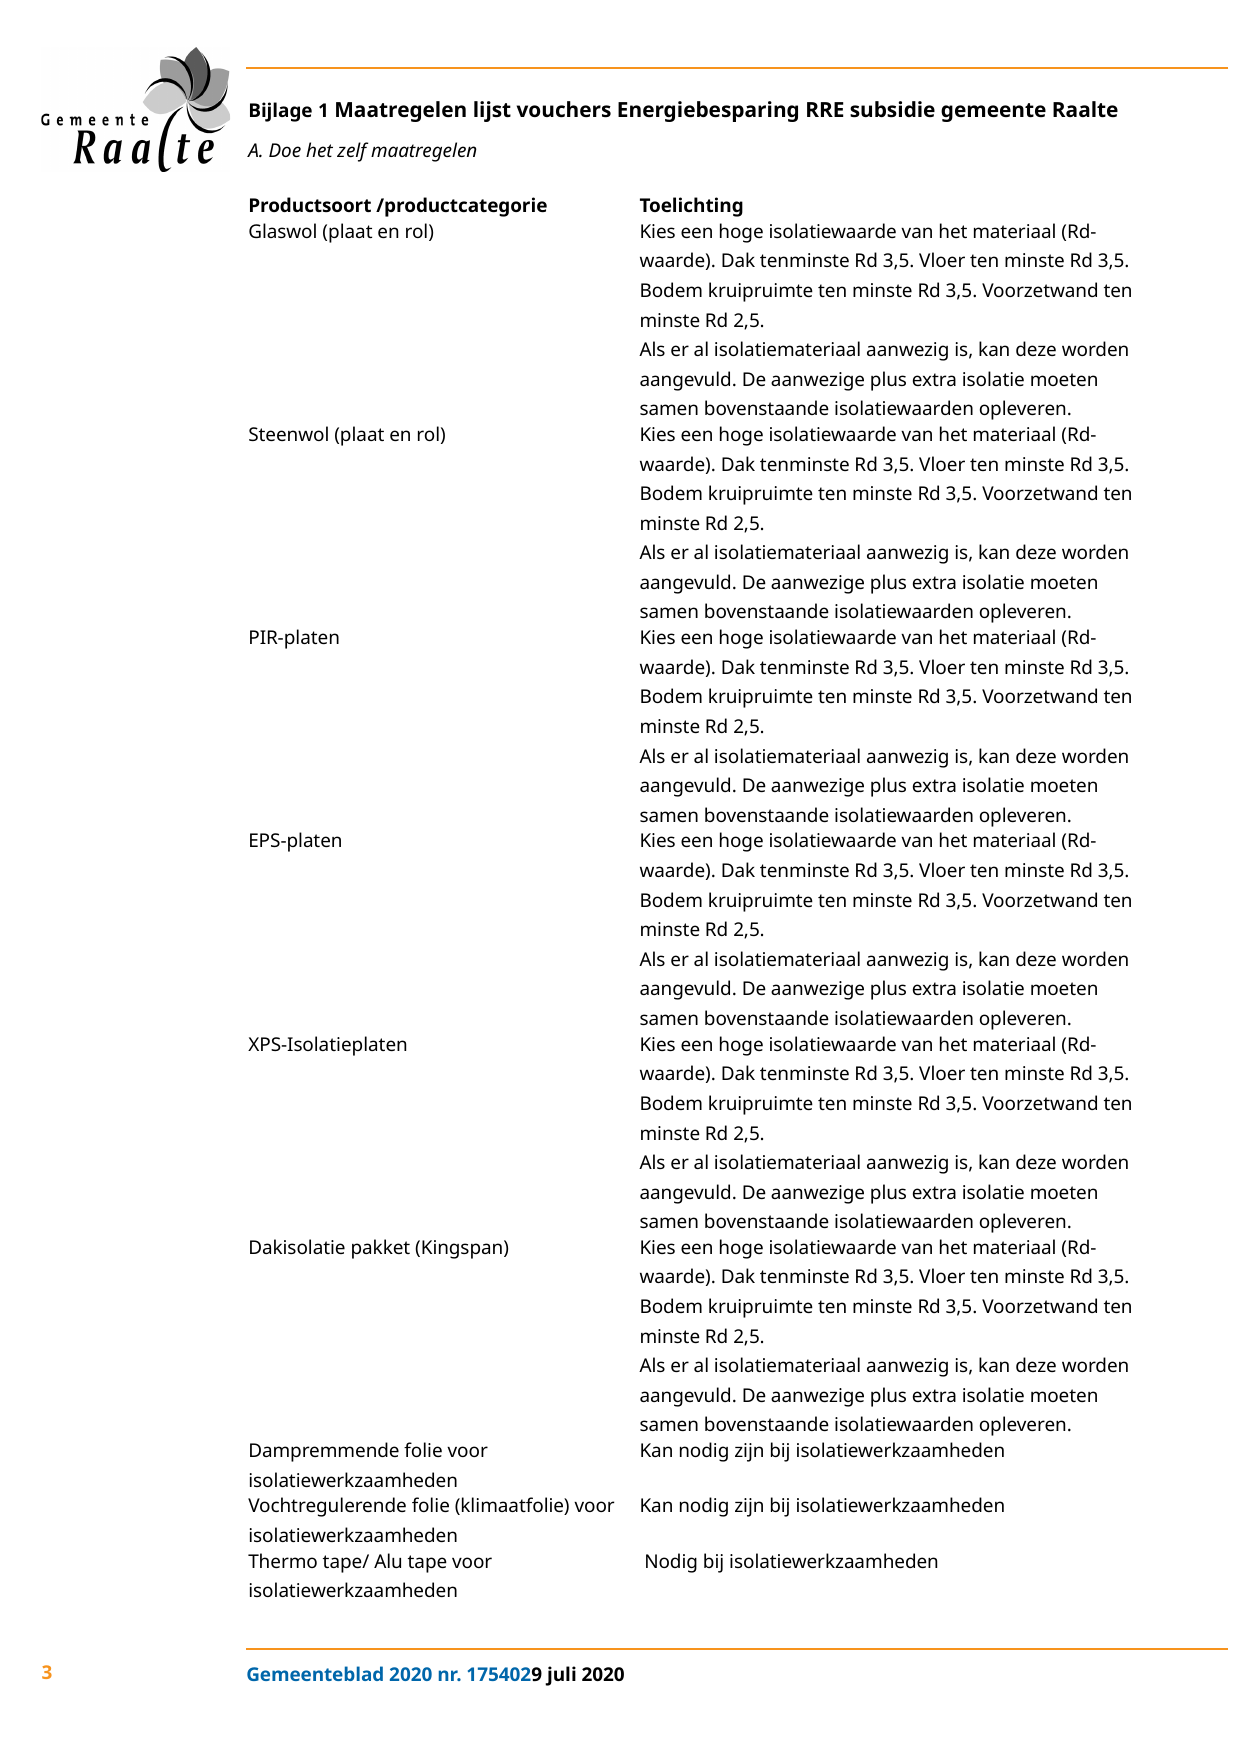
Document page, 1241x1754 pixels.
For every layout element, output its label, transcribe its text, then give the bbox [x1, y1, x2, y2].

table_cell Kan nodig zijn bij isolatiewerkzaamheden [639, 1493, 1152, 1548]
table_cell PIR-platen [248, 625, 639, 828]
text A. Doe het zelf maatregelen [248, 137, 1152, 163]
table_cell Dampremmende folie voor isolatiewerkzaamheden [248, 1438, 639, 1493]
table_cell Steenwol (plaat en rol) [248, 421, 639, 624]
table_cell Nodig bij isolatiewerkzaamheden [639, 1548, 1152, 1603]
table_cell EPS-platen [248, 828, 639, 1031]
table_cell Kies een hoge isolatiewaarde van het materiaal (Rd-waarde). Dak tenminste Rd 3,5. Vloer ten minste Rd 3,5. Bodem kruipruimte ten minste Rd 3,5. Voorzetwand ten minste Rd 2,5. Als er al isolatiemateriaal aanwezig is, kan deze worden aangevuld. De aanwezige plus extra isolatie moeten samen bovenstaande isolatiewaarden opleveren. [639, 421, 1152, 624]
table_cell Kan nodig zijn bij isolatiewerkzaamheden [639, 1438, 1152, 1493]
picture [41, 47, 231, 172]
table_cell Glaswol (plaat en rol) [248, 218, 639, 421]
text Bijlage 1 Maatregelen lijst vouchers Energiebesparing RRE subsidie gemeente Raalte [248, 95, 1152, 123]
table_cell XPS-Isolatieplaten [248, 1031, 639, 1234]
table_cell Kies een hoge isolatiewaarde van het materiaal (Rd-waarde). Dak tenminste Rd 3,5. Vloer ten minste Rd 3,5. Bodem kruipruimte ten minste Rd 3,5. Voorzetwand ten minste Rd 2,5. Als er al isolatiemateriaal aanwezig is, kan deze worden aangevuld. De aanwezige plus extra isolatie moeten samen bovenstaande isolatiewaarden opleveren. [639, 1031, 1152, 1234]
table_cell Kies een hoge isolatiewaarde van het materiaal (Rd-waarde). Dak tenminste Rd 3,5. Vloer ten minste Rd 3,5. Bodem kruipruimte ten minste Rd 3,5. Voorzetwand ten minste Rd 2,5. Als er al isolatiemateriaal aanwezig is, kan deze worden aangevuld. De aanwezige plus extra isolatie moeten samen bovenstaande isolatiewaarden opleveren. [639, 828, 1152, 1031]
table_header Productsoort /productcategorie [248, 192, 639, 218]
table_cell Kies een hoge isolatiewaarde van het materiaal (Rd-waarde). Dak tenminste Rd 3,5. Vloer ten minste Rd 3,5. Bodem kruipruimte ten minste Rd 3,5. Voorzetwand ten minste Rd 2,5. Als er al isolatiemateriaal aanwezig is, kan deze worden aangevuld. De aanwezige plus extra isolatie moeten samen bovenstaande isolatiewaarden opleveren. [639, 218, 1152, 421]
table_header Toelichting [639, 192, 1152, 218]
table_cell Kies een hoge isolatiewaarde van het materiaal (Rd-waarde). Dak tenminste Rd 3,5. Vloer ten minste Rd 3,5. Bodem kruipruimte ten minste Rd 3,5. Voorzetwand ten minste Rd 2,5. Als er al isolatiemateriaal aanwezig is, kan deze worden aangevuld. De aanwezige plus extra isolatie moeten samen bovenstaande isolatiewaarden opleveren. [639, 625, 1152, 828]
table_cell Thermo tape/ Alu tape voor isolatiewerkzaamheden [248, 1548, 639, 1603]
table_cell Kies een hoge isolatiewaarde van het materiaal (Rd-waarde). Dak tenminste Rd 3,5. Vloer ten minste Rd 3,5. Bodem kruipruimte ten minste Rd 3,5. Voorzetwand ten minste Rd 2,5. Als er al isolatiemateriaal aanwezig is, kan deze worden aangevuld. De aanwezige plus extra isolatie moeten samen bovenstaande isolatiewaarden opleveren. [639, 1234, 1152, 1437]
table_cell Vochtregulerende folie (klimaatfolie) voor isolatiewerkzaamheden [248, 1493, 639, 1548]
table_cell Dakisolatie pakket (Kingspan) [248, 1234, 639, 1437]
